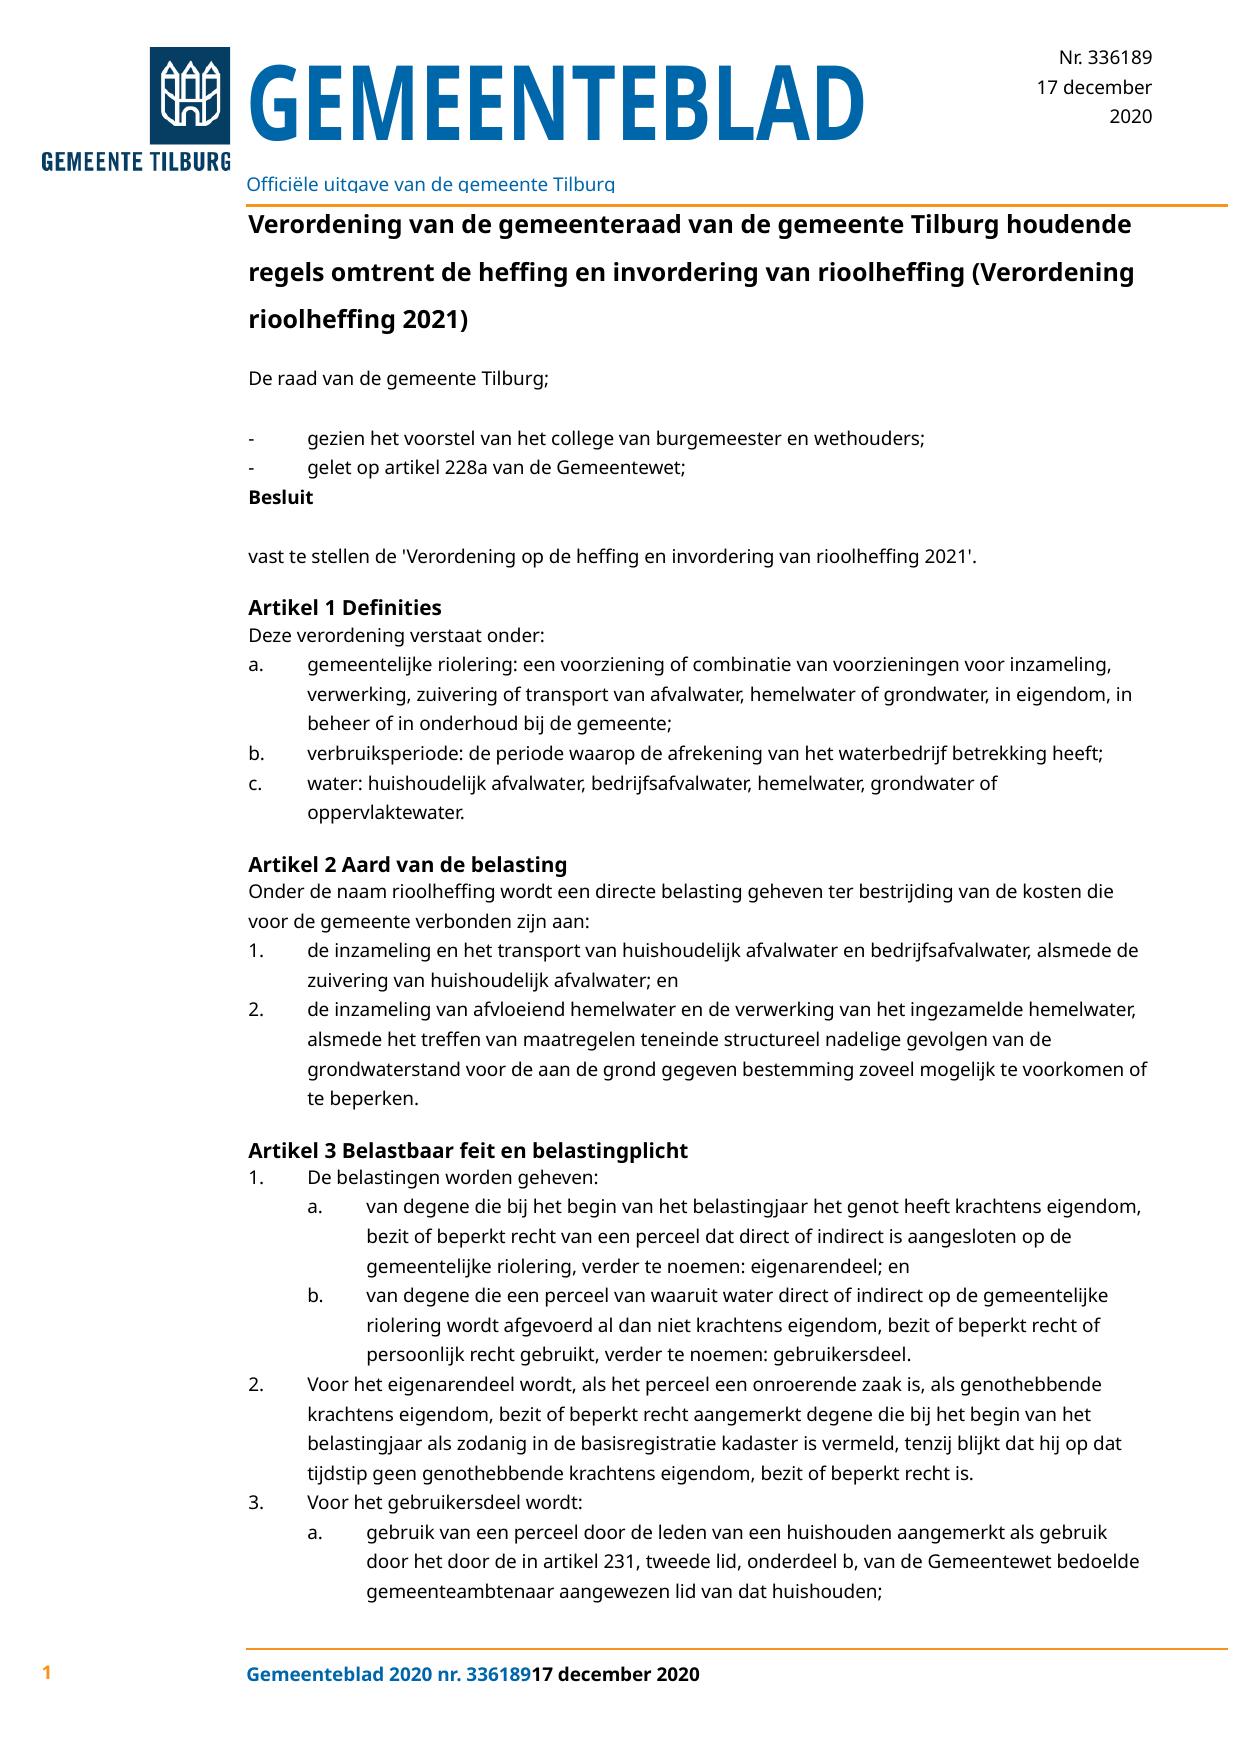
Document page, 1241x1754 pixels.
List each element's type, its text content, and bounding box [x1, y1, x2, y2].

text Deze verordening verstaat onder: [248, 622, 1152, 648]
list de inzameling en het transport van huishoudelijk afvalwater en bedrijfsafvalwater, alsmede de zuivering van huishoudelijk afvalwater; en [248, 937, 1152, 993]
text Verordening van de gemeenteraad van de gemeente Tilburg houdende regels omtrent de heffing en invordering van rioolheffing (Verordening rioolheffing 2021) [248, 207, 1152, 336]
list gelet op artikel 228a van de Gemeentewet; [248, 454, 1152, 480]
list verbruiksperiode: de periode waarop de afrekening van het waterbedrijf betrekking heeft; [248, 740, 1152, 766]
text vast te stellen de 'Verordening op de heffing en invordering van rioolheffing 2021'. [248, 543, 1152, 569]
list gezien het voorstel van het college van burgemeester en wethouders; [248, 425, 1152, 450]
list De belastingen worden geheven: [248, 1164, 1152, 1190]
text Artikel 3 Belastbaar feit en belastingplicht [248, 1136, 1152, 1164]
list van degene die bij het begin van het belastingjaar het genot heeft krachtens eigendom, bezit of beperkt recht van een perceel dat direct of indirect is aangesloten op de gemeentelijke riolering, verder te noemen: eigenarendeel; en [307, 1194, 1152, 1279]
list gemeentelijke riolering: een voorziening of combinatie van voorzieningen voor inzameling, verwerking, zuivering of transport van afvalwater, hemelwater of grondwater, in eigendom, in beheer of in onderhoud bij de gemeente; [248, 651, 1152, 736]
list water: huishoudelijk afvalwater, bedrijfsafvalwater, hemelwater, grondwater of oppervlaktewater. [248, 770, 1152, 825]
list Voor het eigenarendeel wordt, als het perceel een onroerende zaak is, als genothebbende krachtens eigendom, bezit of beperkt recht aangemerkt degene die bij het begin van het belastingjaar als zodanig in de basisregistratie kadaster is vermeld, tenzij blijkt dat hij op dat tijdstip geen genothebbende krachtens eigendom, bezit of beperkt recht is. [248, 1371, 1152, 1486]
list de inzameling van afvloeiend hemelwater en de verwerking van het ingezamelde hemelwater, alsmede het treffen van maatregelen teneinde structureel nadelige gevolgen van de grondwaterstand voor de aan de grond gegeven bestemming zoveel mogelijk te voorkomen of te beperken. [248, 997, 1152, 1111]
text De raad van de gemeente Tilburg; [248, 366, 1152, 391]
picture [41, 47, 231, 172]
list Voor het gebruikersdeel wordt: [248, 1489, 1152, 1515]
text Onder de naam rioolheffing wordt een directe belasting geheven ter bestrijding van de kosten die voor de gemeente verbonden zijn aan: [248, 878, 1152, 933]
text Artikel 1 Definities [248, 593, 1152, 622]
text Besluit [248, 484, 1152, 509]
list gebruik van een perceel door de leden van een huishouden aangemerkt als gebruik door het door de in artikel 231, tweede lid, onderdeel b, van de Gemeentewet bedoelde gemeenteambtenaar aangewezen lid van dat huishouden; [307, 1519, 1152, 1604]
list van degene die een perceel van waaruit water direct of indirect op de gemeentelijke riolering wordt afgevoerd al dan niet krachtens eigendom, bezit of beperkt recht of persoonlijk recht gebruikt, verder te noemen: gebruikersdeel. [307, 1282, 1152, 1367]
text Artikel 2 Aard van de belasting [248, 850, 1152, 878]
